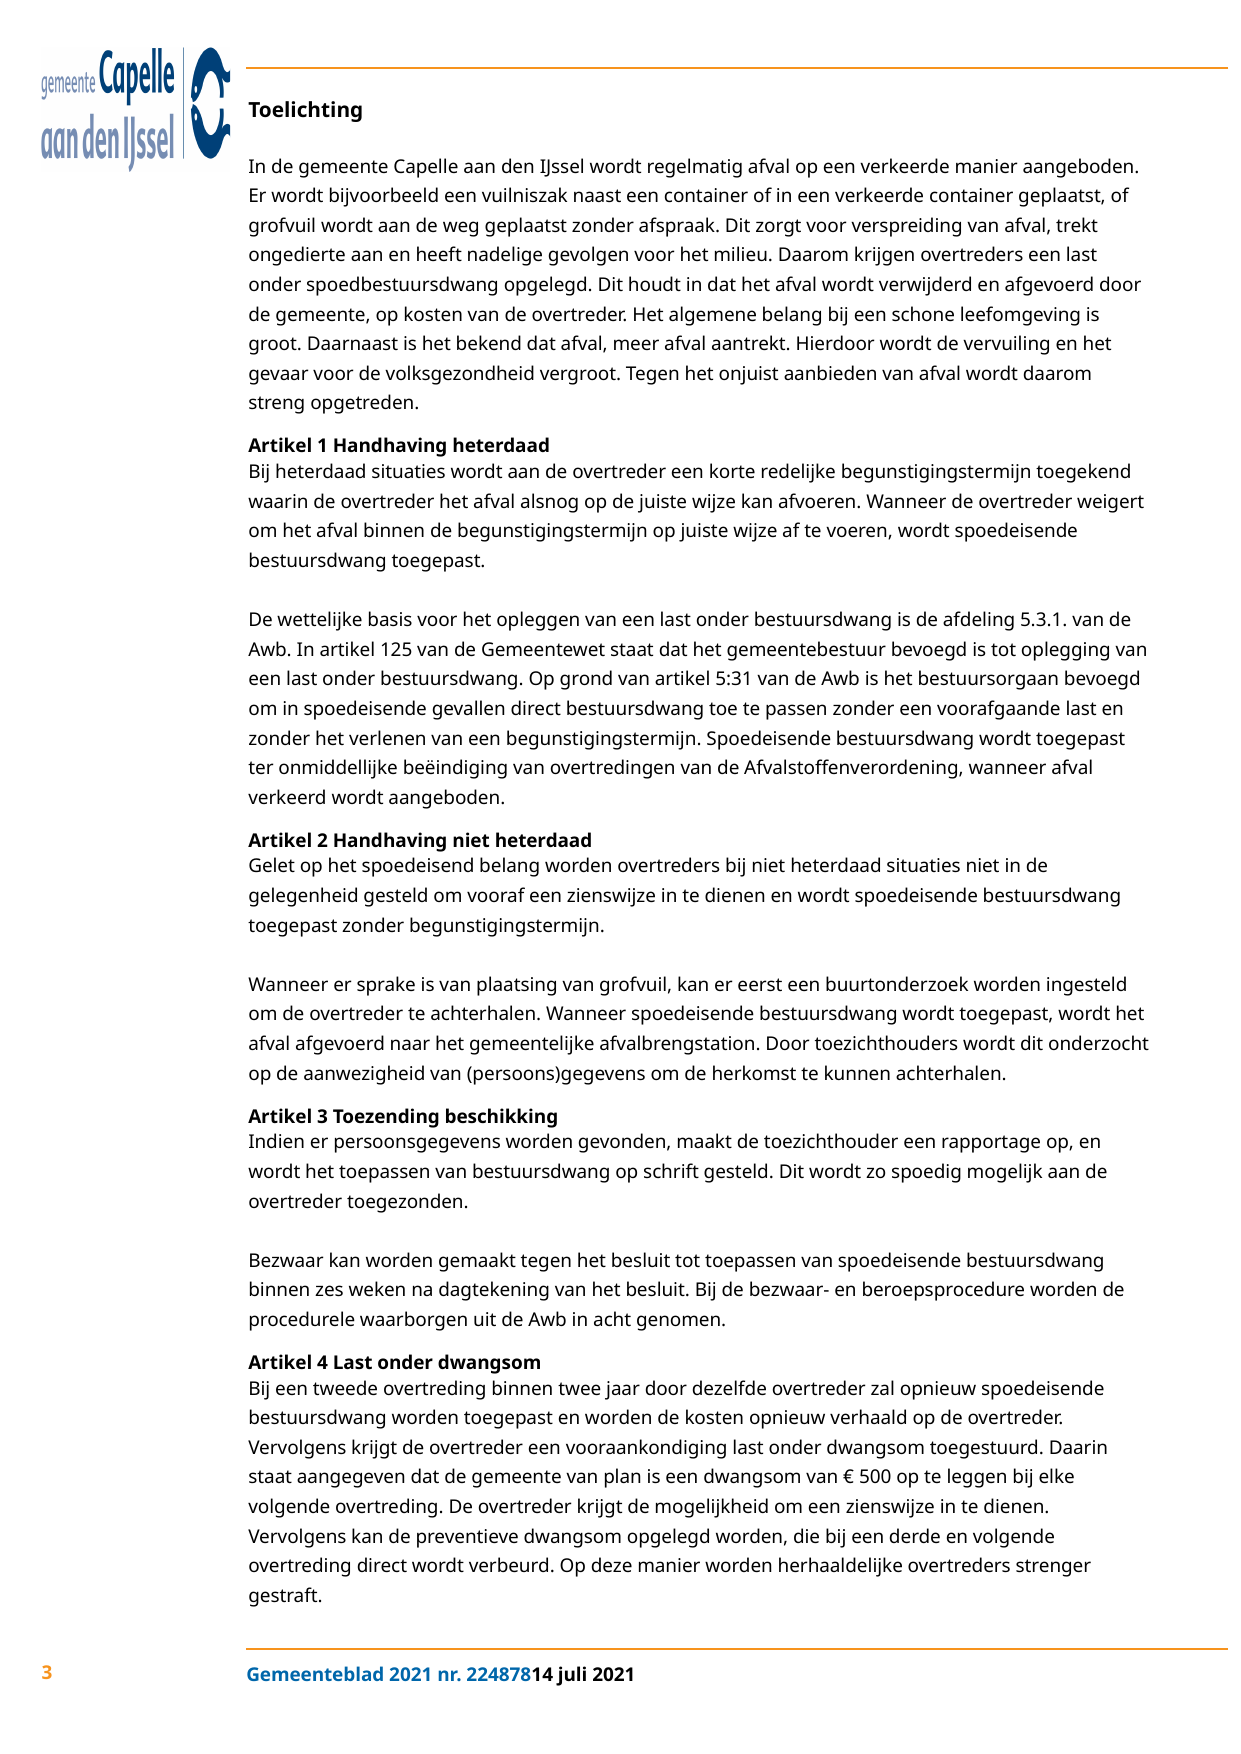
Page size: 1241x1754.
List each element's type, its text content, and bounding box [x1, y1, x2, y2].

text Bij een tweede overtreding binnen twee jaar door dezelfde overtreder zal opnieuw spoedeisende bestuursdwang worden toegepast en worden de kosten opnieuw verhaald op de overtreder. Vervolgens krijgt de overtreder een vooraankondiging last onder dwangsom toegestuurd. Daarin staat aangegeven dat de gemeente van plan is een dwangsom van € 500 op te leggen bij elke volgende overtreding. De overtreder krijgt de mogelijkheid om een zienswijze in te dienen. Vervolgens kan de preventieve dwangsom opgelegd worden, die bij een derde en volgende overtreding direct wordt verbeurd. Op deze manier worden herhaaldelijke overtreders strenger gestraft. [248, 1375, 1152, 1608]
text Bij heterdaad situaties wordt aan de overtreder een korte redelijke begunstigingstermijn toegekend waarin de overtreder het afval alsnog op de juiste wijze kan afvoeren. Wanneer de overtreder weigert om het afval binnen de begunstigingstermijn op juiste wijze af te voeren, wordt spoedeisende bestuursdwang toegepast. [248, 458, 1152, 573]
text Artikel 1 Handhaving heterdaad [248, 433, 1152, 458]
text Gelet op het spoedeisend belang worden overtreders bij niet heterdaad situaties niet in de gelegenheid gesteld om vooraf een zienswijze in te dienen en wordt spoedeisende bestuursdwang toegepast zonder begunstigingstermijn. [248, 853, 1152, 938]
text De wettelijke basis voor het opleggen van een last onder bestuursdwang is de afdeling 5.3.1. van de Awb. In artikel 125 van de Gemeentewet staat dat het gemeentebestuur bevoegd is tot oplegging van een last onder bestuursdwang. Op grond van artikel 5:31 van de Awb is het bestuursorgaan bevoegd om in spoedeisende gevallen direct bestuursdwang toe te passen zonder een voorafgaande last en zonder het verlenen van een begunstigingstermijn. Spoedeisende bestuursdwang wordt toegepast ter onmiddellijke beëindiging van overtredingen van de Afvalstoffenverordening, wanneer afval verkeerd wordt aangeboden. [248, 606, 1152, 809]
text Artikel 3 Toezending beschikking [248, 1103, 1152, 1129]
text Indien er persoonsgegevens worden gevonden, maakt de toezichthouder een rapportage op, en wordt het toepassen van bestuursdwang op schrift gesteld. Dit wordt zo spoedig mogelijk aan de overtreder toegezonden. [248, 1129, 1152, 1213]
text In de gemeente Capelle aan den IJssel wordt regelmatig afval op een verkeerde manier aangeboden. Er wordt bijvoorbeeld een vuilniszak naast een container of in een verkeerde container geplaatst, of grofvuil wordt aan de weg geplaatst zonder afspraak. Dit zorgt voor verspreiding van afval, trekt ongedierte aan en heeft nadelige gevolgen voor het milieu. Daarom krijgen overtreders een last onder spoedbestuursdwang opgelegd. Dit houdt in dat het afval wordt verwijderd en afgevoerd door de gemeente, op kosten van de overtreder. Het algemene belang bij een schone leefomgeving is groot. Daarnaast is het bekend dat afval, meer afval aantrekt. Hierdoor wordt de vervuiling en het gevaar voor de volksgezondheid vergroot. Tegen het onjuist aanbieden van afval wordt daarom streng opgetreden. [248, 153, 1152, 415]
text Toelichting [248, 95, 1152, 123]
text Wanneer er sprake is van plaatsing van grofvuil, kan er eerst een buurtonderzoek worden ingesteld om de overtreder te achterhalen. Wanneer spoedeisende bestuursdwang wordt toegepast, wordt het afval afgevoerd naar het gemeentelijke afvalbrengstation. Door toezichthouders wordt dit onderzocht op de aanwezigheid van (persoons)gegevens om de herkomst te kunnen achterhalen. [248, 971, 1152, 1086]
picture [41, 47, 231, 172]
text Artikel 2 Handhaving niet heterdaad [248, 827, 1152, 853]
text Artikel 4 Last onder dwangsom [248, 1349, 1152, 1375]
text Bezwaar kan worden gemaakt tegen het besluit tot toepassen van spoedeisende bestuursdwang binnen zes weken na dagtekening van het besluit. Bij de bezwaar- en beroepsprocedure worden de procedurele waarborgen uit de Awb in acht genomen. [248, 1247, 1152, 1332]
